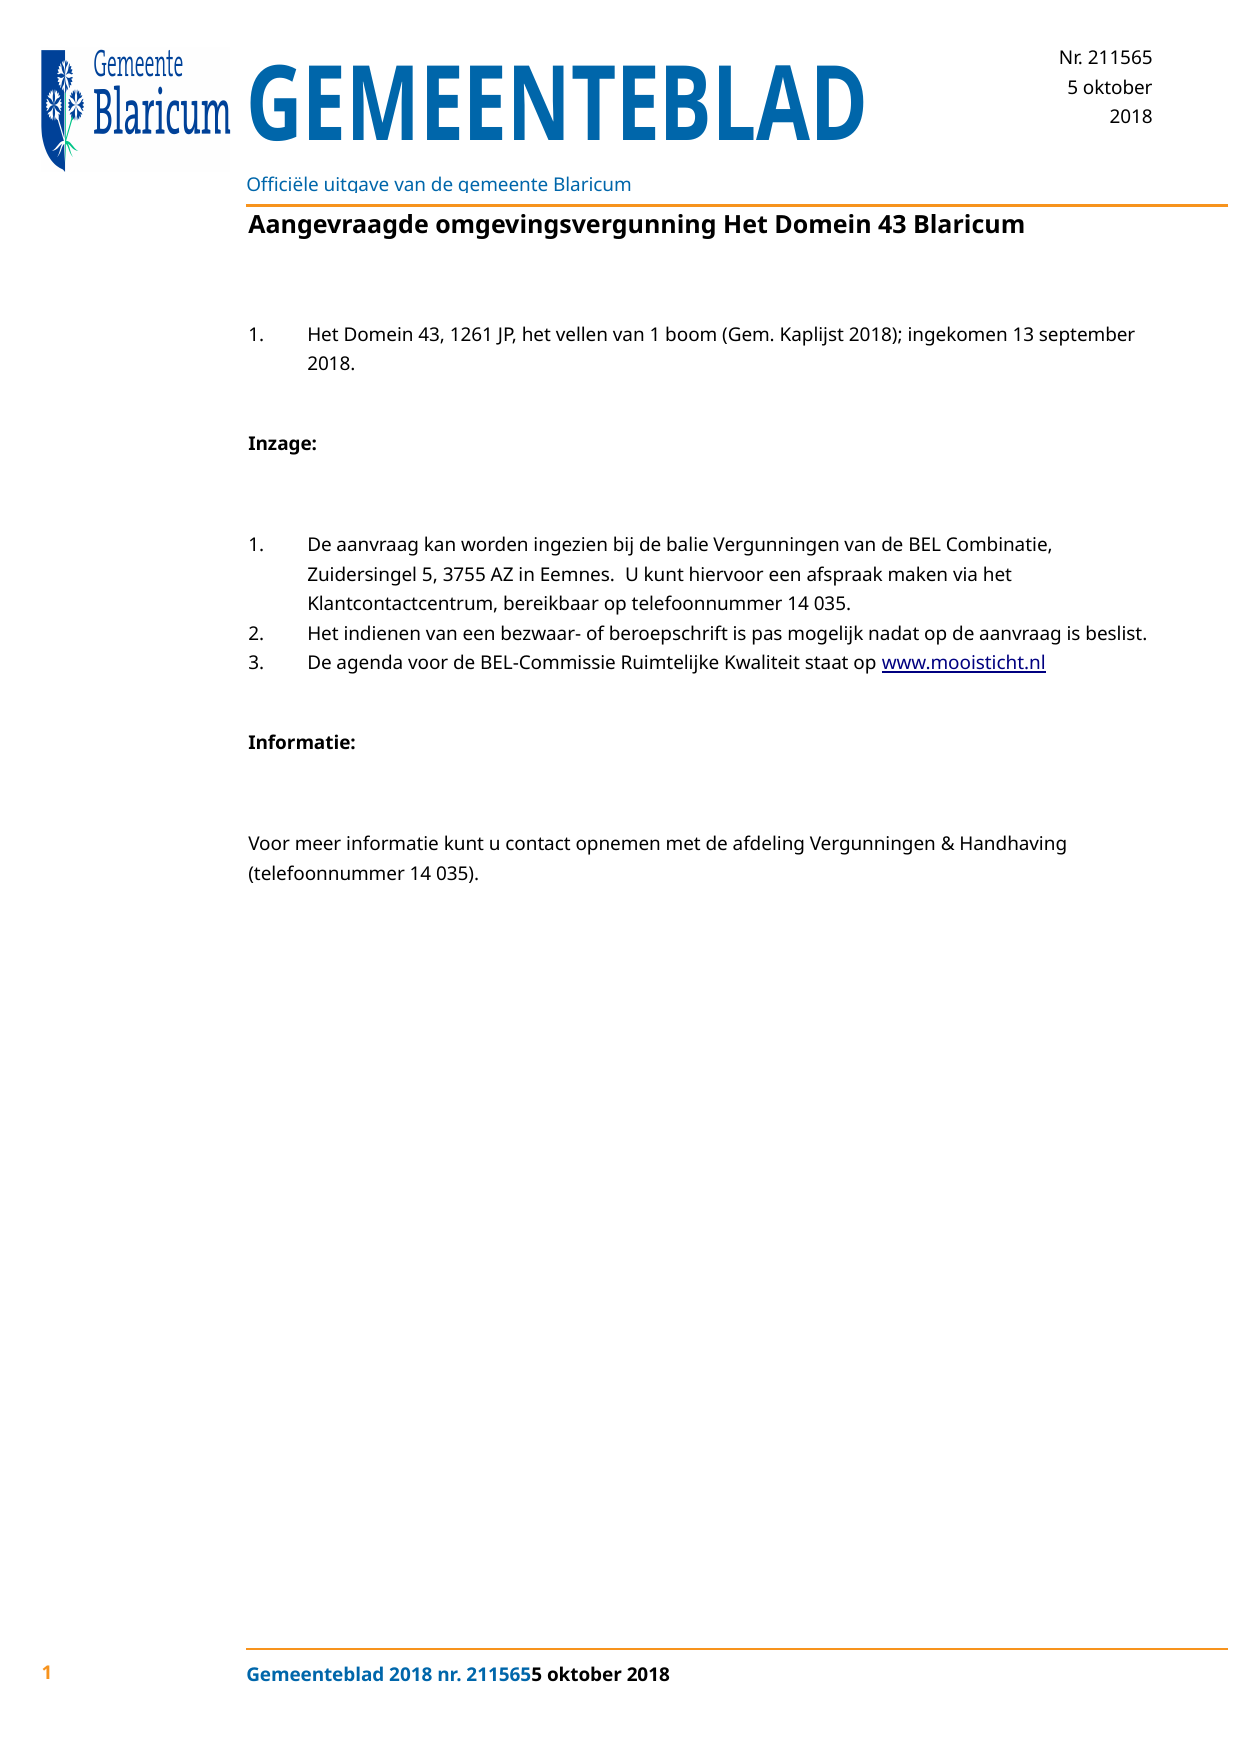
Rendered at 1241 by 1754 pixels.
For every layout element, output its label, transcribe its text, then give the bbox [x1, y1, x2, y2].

list De aanvraag kan worden ingezien bij de balie Vergunningen van de BEL Combinatie, Zuidersingel 5, 3755 AZ in Eemnes. U kunt hiervoor een afspraak maken via het Klantcontactcentrum, bereikbaar op telefoonnummer 14 035. [248, 531, 1152, 616]
text Aangevraagde omgevingsvergunning Het Domein 43 Blaricum [248, 207, 1152, 241]
text Informatie: [248, 729, 1152, 755]
list Het indienen van een bezwaar- of beroepschrift is pas mogelijk nadat op de aanvraag is beslist. [248, 620, 1152, 646]
picture [41, 47, 231, 172]
text Voor meer informatie kunt u contact opnemen met de afdeling Vergunningen & Handhaving (telefoonnummer 14 035). [248, 830, 1152, 886]
list Het Domein 43, 1261 JP, het vellen van 1 boom (Gem. Kaplijst 2018); ingekomen 13 september 2018. [248, 321, 1152, 376]
text Inzage: [248, 430, 1152, 456]
list De agenda voor de BEL-Commissie Ruimtelijke Kwaliteit staat op www.mooisticht.nl [248, 649, 1152, 675]
